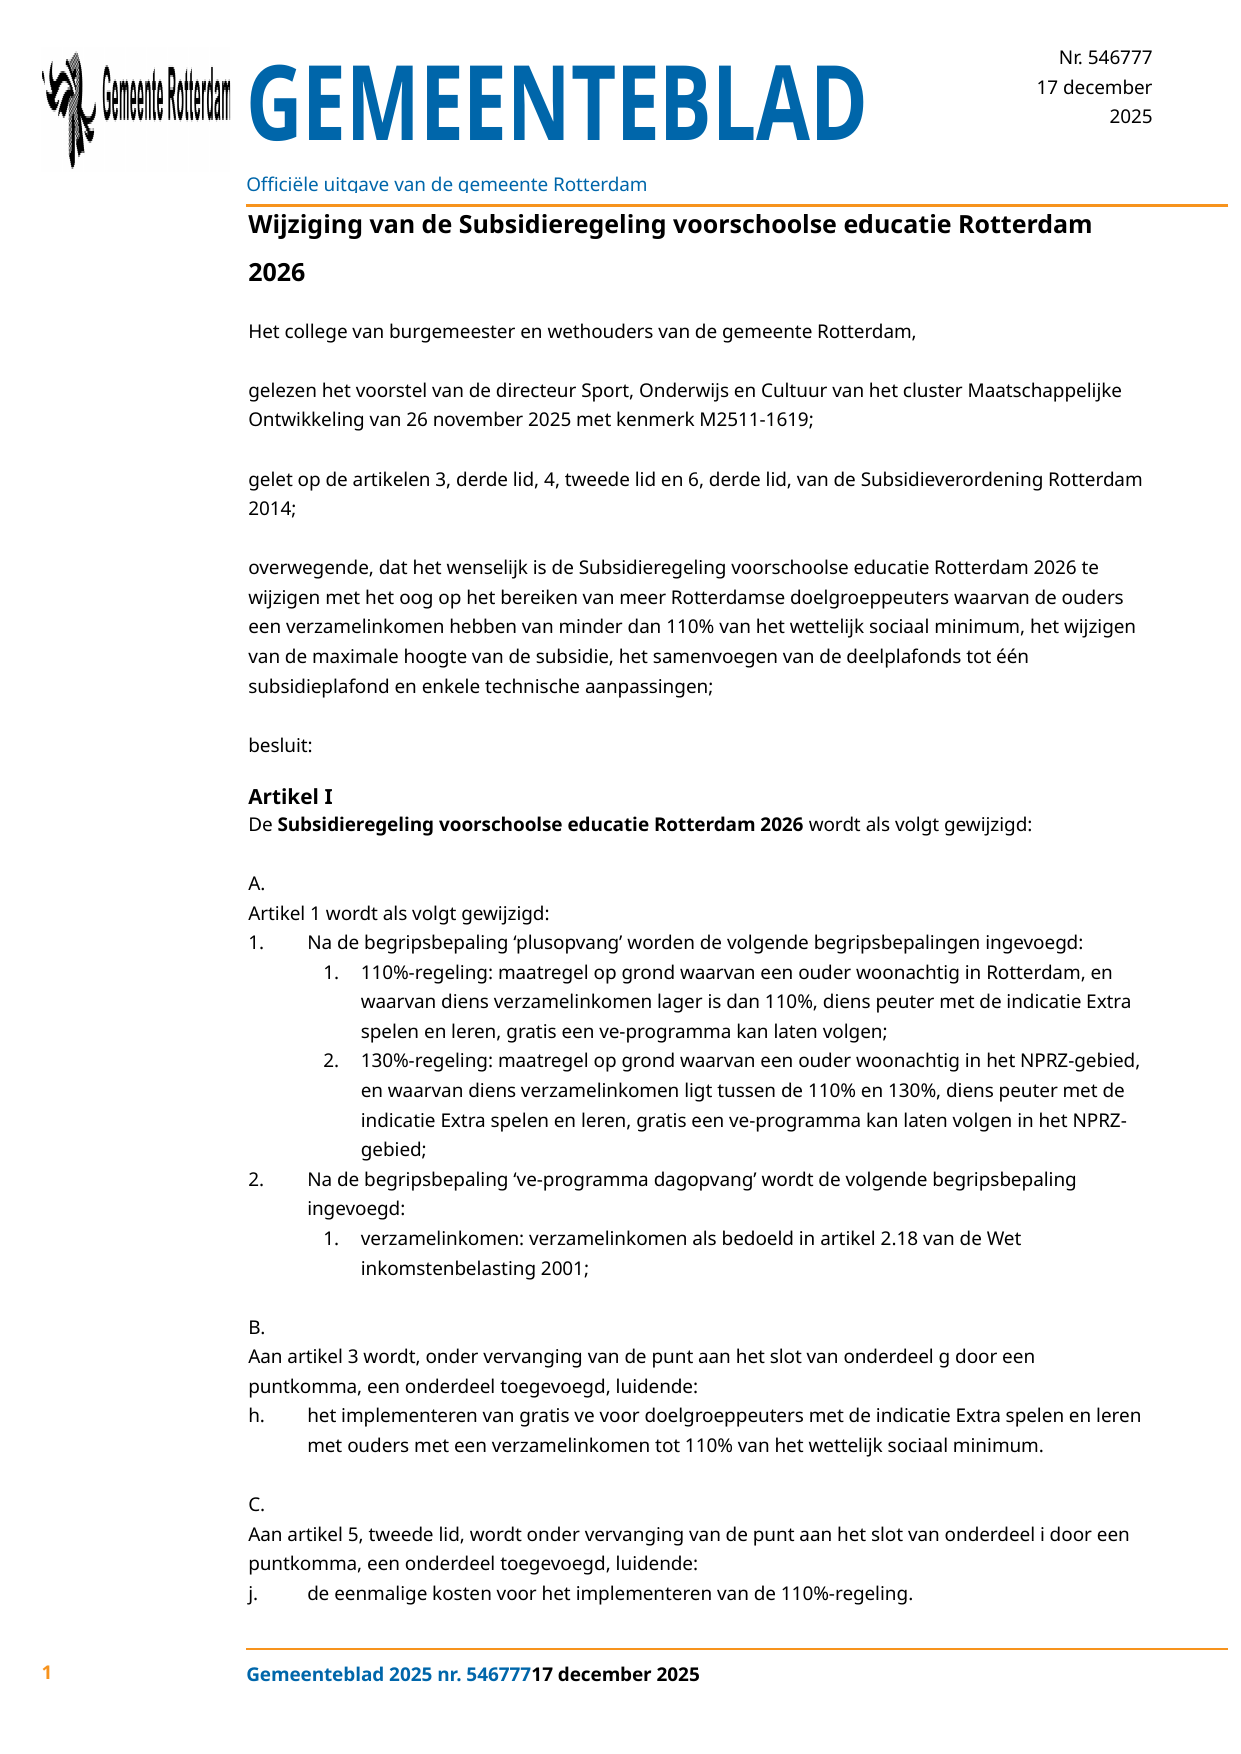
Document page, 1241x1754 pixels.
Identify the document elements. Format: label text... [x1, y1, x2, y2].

text Aan artikel 5, tweede lid, wordt onder vervanging van de punt aan het slot van onderdeel i door een puntkomma, een onderdeel toegevoegd, luidende: [248, 1521, 1152, 1576]
text Wijziging van de Subsidieregeling voorschoolse educatie Rotterdam 2026 [248, 207, 1152, 288]
text Aan artikel 3 wordt, onder vervanging van de punt aan het slot van onderdeel g door een puntkomma, een onderdeel toegevoegd, luidende: [248, 1343, 1152, 1399]
text Artikel 1 wordt als volgt gewijzigd: [248, 900, 1152, 925]
text A. [248, 870, 1152, 896]
list Na de begripsbepaling ‘plusopvang’ worden de volgende begripsbepalingen ingevoegd: [248, 929, 1152, 955]
list de eenmalige kosten voor het implementeren van de 110%-regeling. [248, 1580, 1152, 1606]
list 130%-regeling: maatregel op grond waarvan een ouder woonachtig in het NPRZ-gebied, en waarvan diens verzamelinkomen ligt tussen de 110% en 130%, diens peuter met de indicatie Extra spelen en leren, gratis een ve-programma kan laten volgen in het NPRZ-gebied; [323, 1048, 1152, 1162]
picture [41, 47, 231, 172]
text Het college van burgemeester en wethouders van de gemeente Rotterdam, [248, 318, 1152, 344]
text gelet op de artikelen 3, derde lid, 4, tweede lid en 6, derde lid, van de Subsidieverordening Rotterdam 2014; [248, 466, 1152, 521]
list het implementeren van gratis ve voor doelgroeppeuters met de indicatie Extra spelen en leren met ouders met een verzamelinkomen tot 110% van het wettelijk sociaal minimum. [248, 1403, 1152, 1458]
list Na de begripsbepaling ‘ve-programma dagopvang’ wordt de volgende begripsbepaling ingevoegd: [248, 1166, 1152, 1221]
text gelezen het voorstel van de directeur Sport, Onderwijs en Cultuur van het cluster Maatschappelijke Ontwikkeling van 26 november 2025 met kenmerk M2511-1619; [248, 377, 1152, 432]
text De Subsidieregeling voorschoolse educatie Rotterdam 2026 wordt als volgt gewijzigd: [248, 811, 1152, 837]
text overwegende, dat het wenselijk is de Subsidieregeling voorschoolse educatie Rotterdam 2026 te wijzigen met het oog op het bereiken van meer Rotterdamse doelgroeppeuters waarvan de ouders een verzamelinkomen hebben van minder dan 110% van het wettelijk sociaal minimum, het wijzigen van de maximale hoogte van de subsidie, het samenvoegen van de deelplafonds tot één subsidieplafond en enkele technische aanpassingen; [248, 554, 1152, 699]
list verzamelinkomen: verzamelinkomen als bedoeld in artikel 2.18 van de Wet inkomstenbelasting 2001; [323, 1225, 1152, 1280]
text Artikel I [248, 782, 1152, 811]
text B. [248, 1314, 1152, 1339]
text besluit: [248, 732, 1152, 758]
text C. [248, 1491, 1152, 1517]
list 110%-regeling: maatregel op grond waarvan een ouder woonachtig in Rotterdam, en waarvan diens verzamelinkomen lager is dan 110%, diens peuter met de indicatie Extra spelen en leren, gratis een ve-programma kan laten volgen; [323, 959, 1152, 1044]
